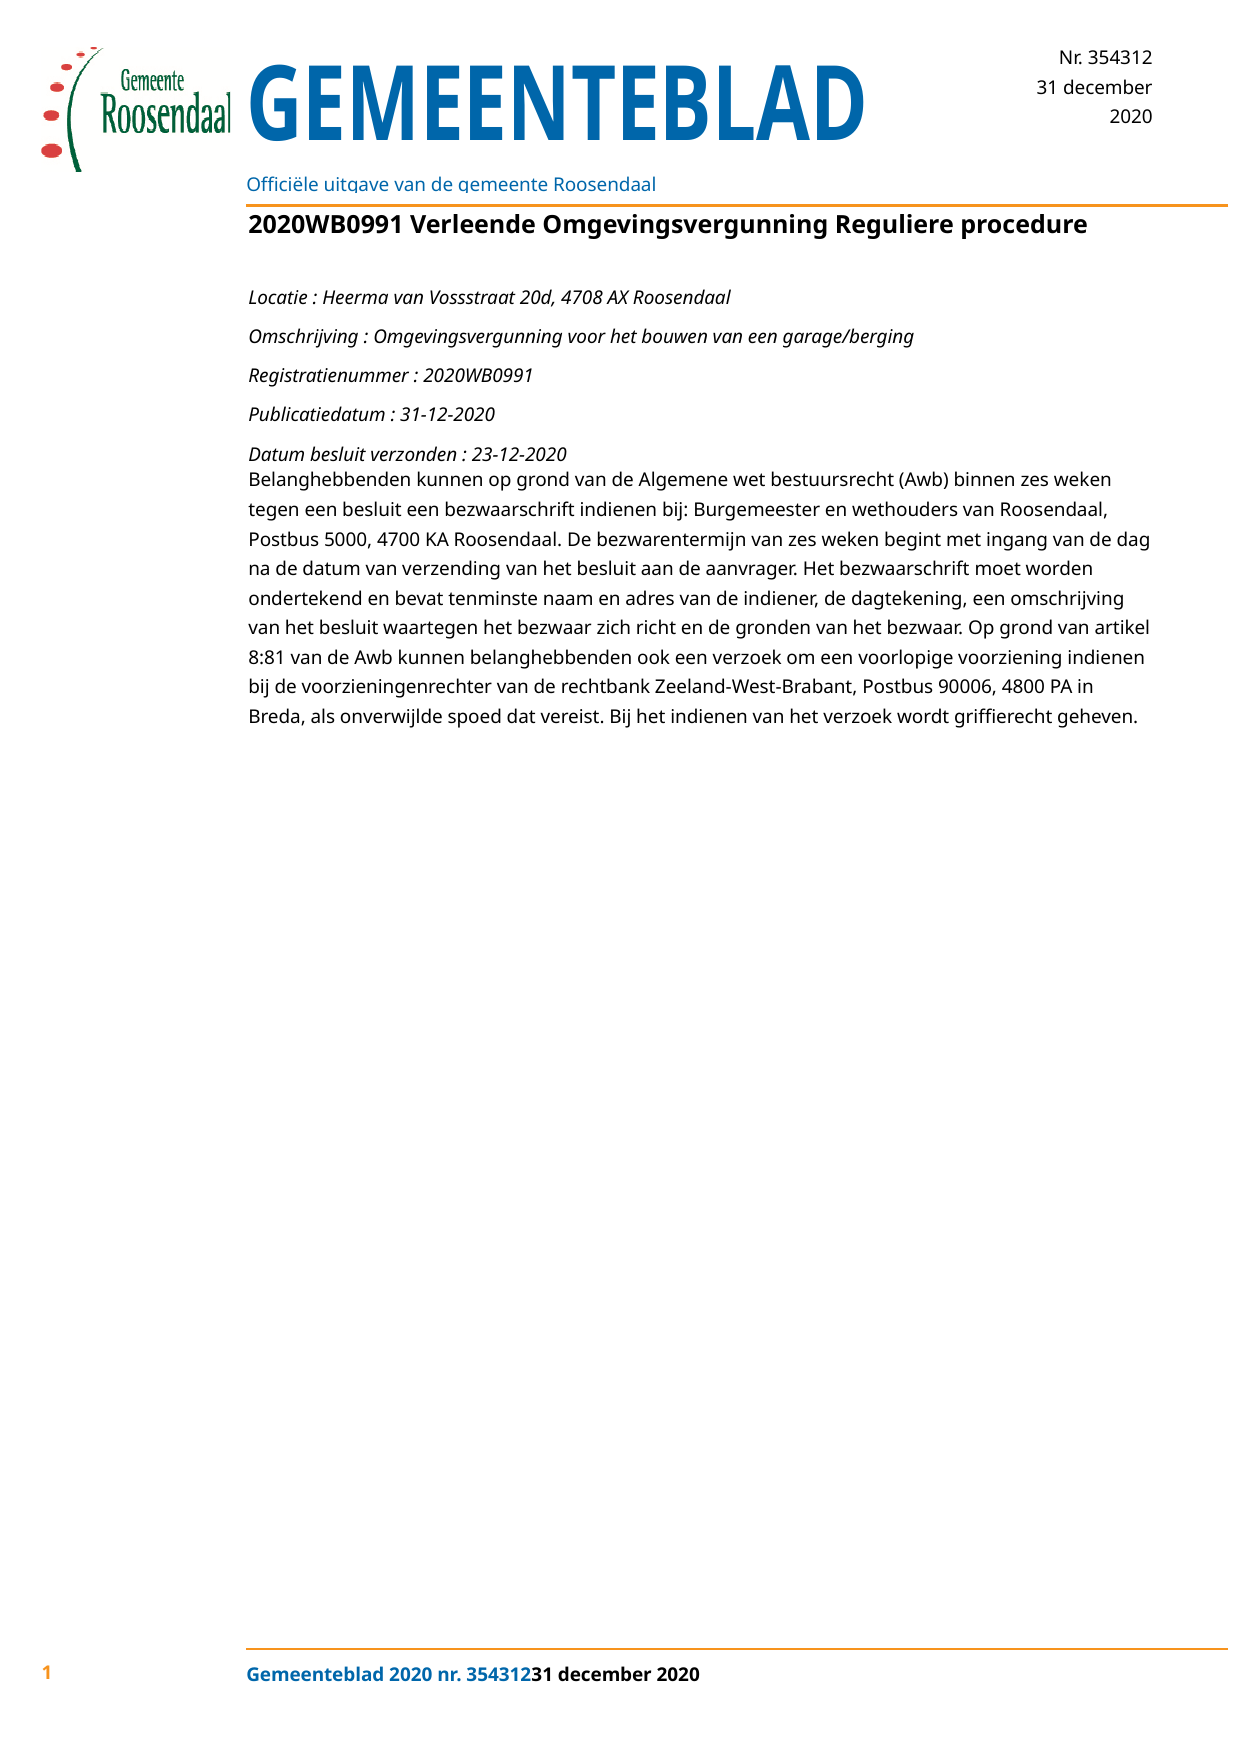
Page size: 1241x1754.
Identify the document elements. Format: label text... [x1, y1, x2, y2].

text Publicatiedatum : 31-12-2020 [248, 402, 1152, 427]
text Datum besluit verzonden : 23-12-2020 [248, 441, 1152, 467]
text Locatie : Heerma van Vossstraat 20d, 4708 AX Roosendaal [248, 284, 1152, 309]
text 2020WB0991 Verleende Omgevingsvergunning Reguliere procedure [248, 207, 1152, 241]
text Belanghebbenden kunnen op grond van de Algemene wet bestuursrecht (Awb) binnen zes weken tegen een besluit een bezwaarschrift indienen bij: Burgemeester en wethouders van Roosendaal, Postbus 5000, 4700 KA Roosendaal. De bezwarentermijn van zes weken begint met ingang van de dag na de datum van verzending van het besluit aan de aanvrager. Het bezwaarschrift moet worden ondertekend en bevat tenminste naam en adres van de indiener, de dagtekening, een omschrijving van het besluit waartegen het bezwaar zich richt en de gronden van het bezwaar. Op grond van artikel 8:81 van de Awb kunnen belanghebbenden ook een verzoek om een voorlopige voorziening indienen bij de voorzieningenrechter van de rechtbank Zeeland-West-Brabant, Postbus 90006, 4800 PA in Breda, als onverwijlde spoed dat vereist. Bij het indienen van het verzoek wordt griffierecht geheven. [248, 467, 1152, 729]
text Omschrijving : Omgevingsvergunning voor het bouwen van een garage/berging [248, 323, 1152, 349]
picture [41, 47, 231, 172]
text Registratienummer : 2020WB0991 [248, 362, 1152, 388]
